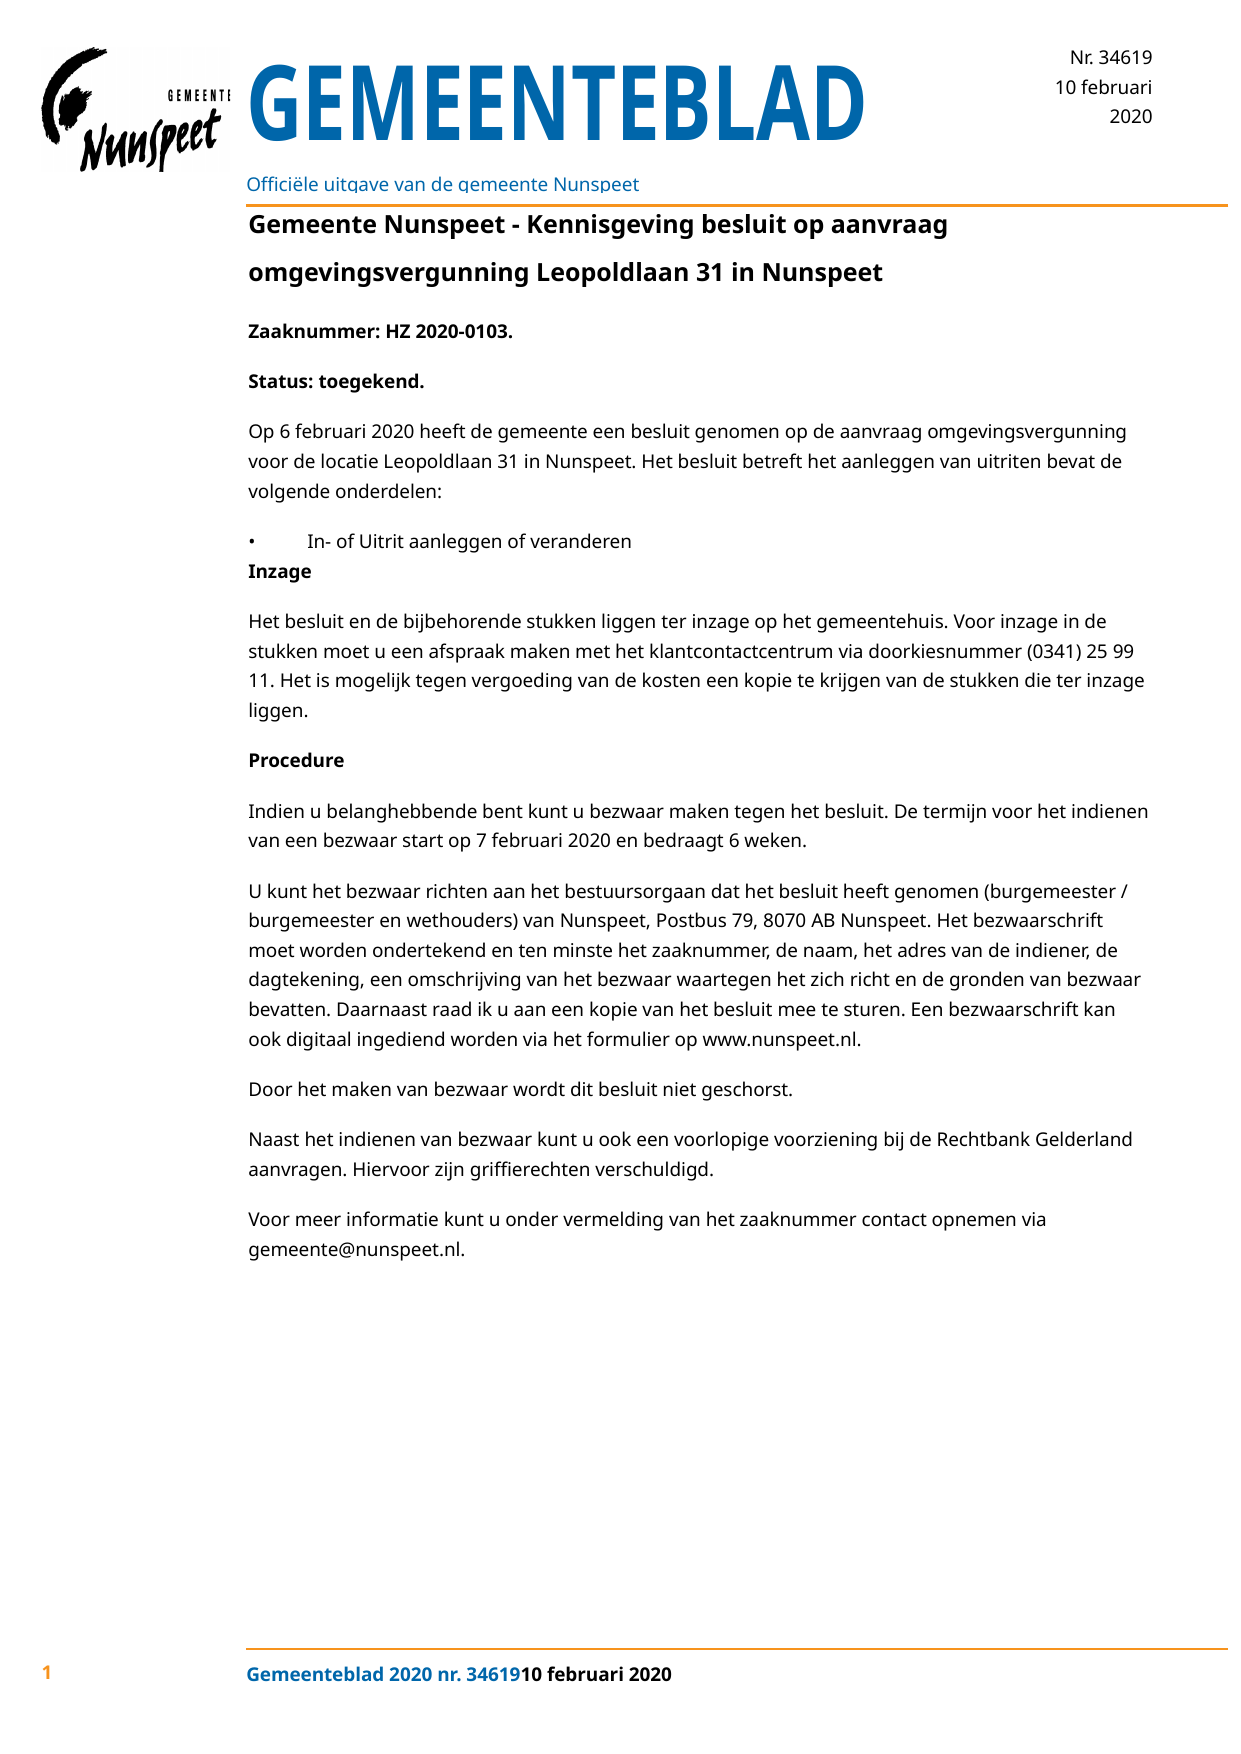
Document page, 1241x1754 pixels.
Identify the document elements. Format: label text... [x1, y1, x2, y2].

text Indien u belanghebbende bent kunt u bezwaar maken tegen het besluit. De termijn voor het indienen van een bezwaar start op 7 februari 2020 en bedraagt 6 weken. [248, 798, 1152, 853]
text Het besluit en de bijbehorende stukken liggen ter inzage op het gemeentehuis. Voor inzage in de stukken moet u een afspraak maken met het klantcontactcentrum via doorkiesnummer (0341) 25 99 11. Het is mogelijk tegen vergoeding van de kosten een kopie te krijgen van de stukken die ter inzage liggen. [248, 608, 1152, 723]
text Op 6 februari 2020 heeft de gemeente een besluit genomen op de aanvraag omgevingsvergunning voor de locatie Leopoldlaan 31 in Nunspeet. Het besluit betreft het aanleggen van uitriten bevat de volgende onderdelen: [248, 419, 1152, 504]
text Naast het indienen van bezwaar kunt u ook een voorlopige voorziening bij de Rechtbank Gelderland aanvragen. Hiervoor zijn griffierechten verschuldigd. [248, 1127, 1152, 1182]
text Gemeente Nunspeet - Kennisgeving besluit op aanvraag omgevingsvergunning Leopoldlaan 31 in Nunspeet [248, 207, 1152, 288]
text Zaaknummer: HZ 2020-0103. [248, 318, 1152, 344]
text Inzage [248, 558, 1152, 584]
text Door het maken van bezwaar wordt dit besluit niet geschorst. [248, 1076, 1152, 1102]
text Procedure [248, 747, 1152, 773]
text Voor meer informatie kunt u onder vermelding van het zaaknummer contact opnemen via gemeente@nunspeet.nl. [248, 1207, 1152, 1262]
text U kunt het bezwaar richten aan het bestuursorgaan dat het besluit heeft genomen (burgemeester / burgemeester en wethouders) van Nunspeet, Postbus 79, 8070 AB Nunspeet. Het bezwaarschrift moet worden ondertekend en ten minste het zaaknummer, de naam, het adres van de indiener, de dagtekening, een omschrijving van het bezwaar waartegen het zich richt en de gronden van bezwaar bevatten. Daarnaast raad ik u aan een kopie van het besluit mee te sturen. Een bezwaarschrift kan ook digitaal ingediend worden via het formulier op www.nunspeet.nl. [248, 878, 1152, 1052]
list In- of Uitrit aanleggen of veranderen [248, 528, 1152, 554]
picture [41, 47, 231, 172]
text Status: toegekend. [248, 368, 1152, 394]
